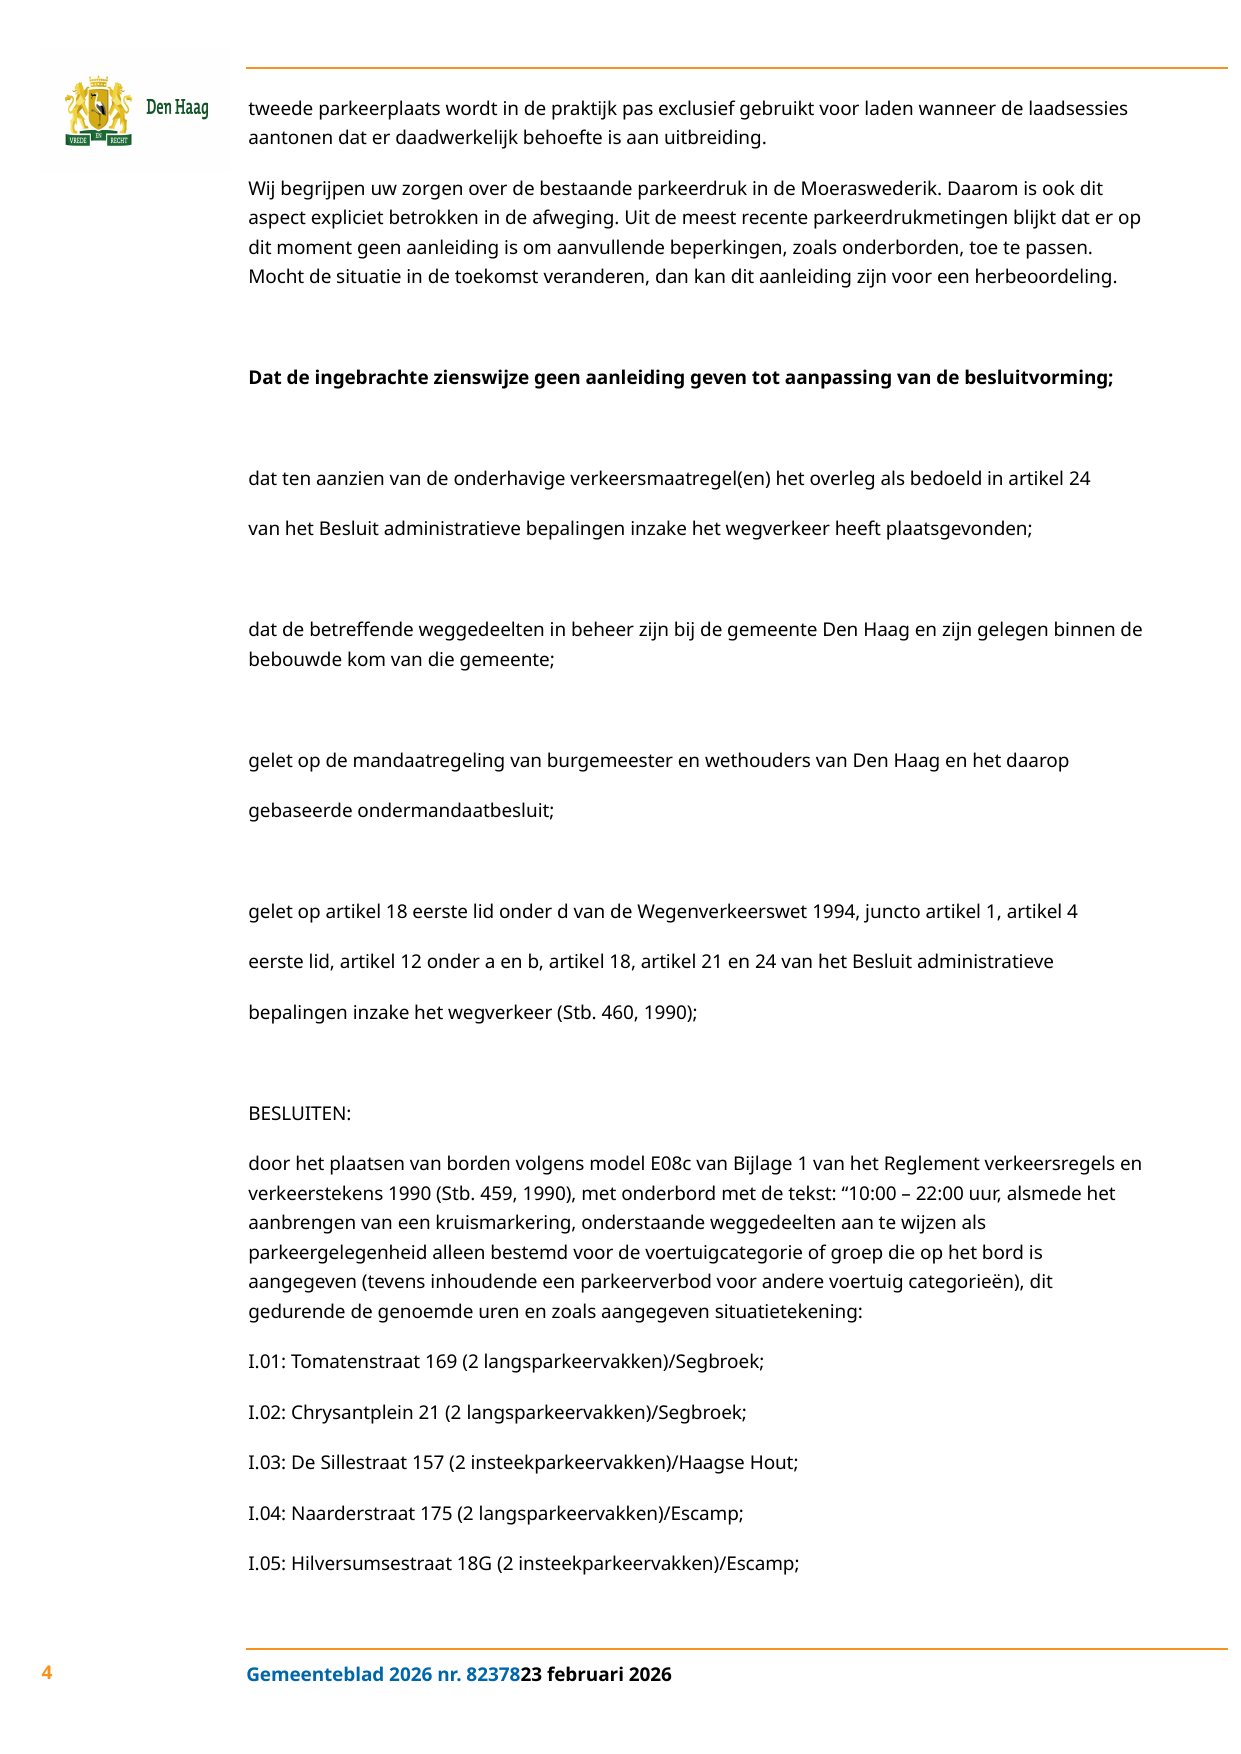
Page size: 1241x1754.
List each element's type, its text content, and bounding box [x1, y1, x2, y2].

text tweede parkeerplaats wordt in de praktijk pas exclusief gebruikt voor laden wanneer de laadsessies aantonen dat er daadwerkelijk behoefte is aan uitbreiding. [248, 95, 1152, 150]
text BESLUITEN: [248, 1100, 1152, 1126]
text van het Besluit administratieve bepalingen inzake het wegverkeer heeft plaatsgevonden; [248, 516, 1152, 541]
text bepalingen inzake het wegverkeer (Stb. 460, 1990); [248, 999, 1152, 1025]
text I.02: Chrysantplein 21 (2 langsparkeervakken)/Segbroek; [248, 1399, 1152, 1425]
text Wij begrijpen uw zorgen over de bestaande parkeerdruk in de Moeraswederik. Daarom is ook dit aspect expliciet betrokken in de afweging. Uit de meest recente parkeerdrukmetingen blijkt dat er op dit moment geen aanleiding is om aanvullende beperkingen, zoals onderborden, toe te passen. Mocht de situatie in de toekomst veranderen, dan kan dit aanleiding zijn voor een herbeoordeling. [248, 175, 1152, 289]
text gelet op artikel 18 eerste lid onder d van de Wegenverkeerswet 1994, juncto artikel 1, artikel 4 [248, 898, 1152, 924]
text gelet op de mandaatregeling van burgemeester en wethouders van Den Haag en het daarop [248, 747, 1152, 773]
picture [41, 47, 231, 172]
text dat ten aanzien van de onderhavige verkeersmaatregel(en) het overleg als bedoeld in artikel 24 [248, 465, 1152, 491]
text dat de betreffende weggedeelten in beheer zijn bij de gemeente Den Haag en zijn gelegen binnen de bebouwde kom van die gemeente; [248, 616, 1152, 672]
text I.05: Hilversumsestraat 18G (2 insteekparkeervakken)/Escamp; [248, 1550, 1152, 1576]
text Dat de ingebrachte zienswijze geen aanleiding geven tot aanpassing van de besluitvorming; [248, 364, 1152, 390]
text eerste lid, artikel 12 onder a en b, artikel 18, artikel 21 en 24 van het Besluit administratieve [248, 948, 1152, 974]
text I.01: Tomatenstraat 169 (2 langsparkeervakken)/Segbroek; [248, 1348, 1152, 1374]
text I.04: Naarderstraat 175 (2 langsparkeervakken)/Escamp; [248, 1500, 1152, 1526]
text I.03: De Sillestraat 157 (2 insteekparkeervakken)/Haagse Hout; [248, 1449, 1152, 1475]
text gebaseerde ondermandaatbesluit; [248, 797, 1152, 823]
text door het plaatsen van borden volgens model E08c van Bijlage 1 van het Reglement verkeersregels en verkeerstekens 1990 (Stb. 459, 1990), met onderbord met de tekst: “10:00 – 22:00 uur, alsmede het aanbrengen van een kruismarkering, onderstaande weggedeelten aan te wijzen als parkeergelegenheid alleen bestemd voor de voertuigcategorie of groep die op het bord is aangegeven (tevens inhoudende een parkeerverbod voor andere voertuig categorieën), dit gedurende de genoemde uren en zoals aangegeven situatietekening: [248, 1150, 1152, 1324]
